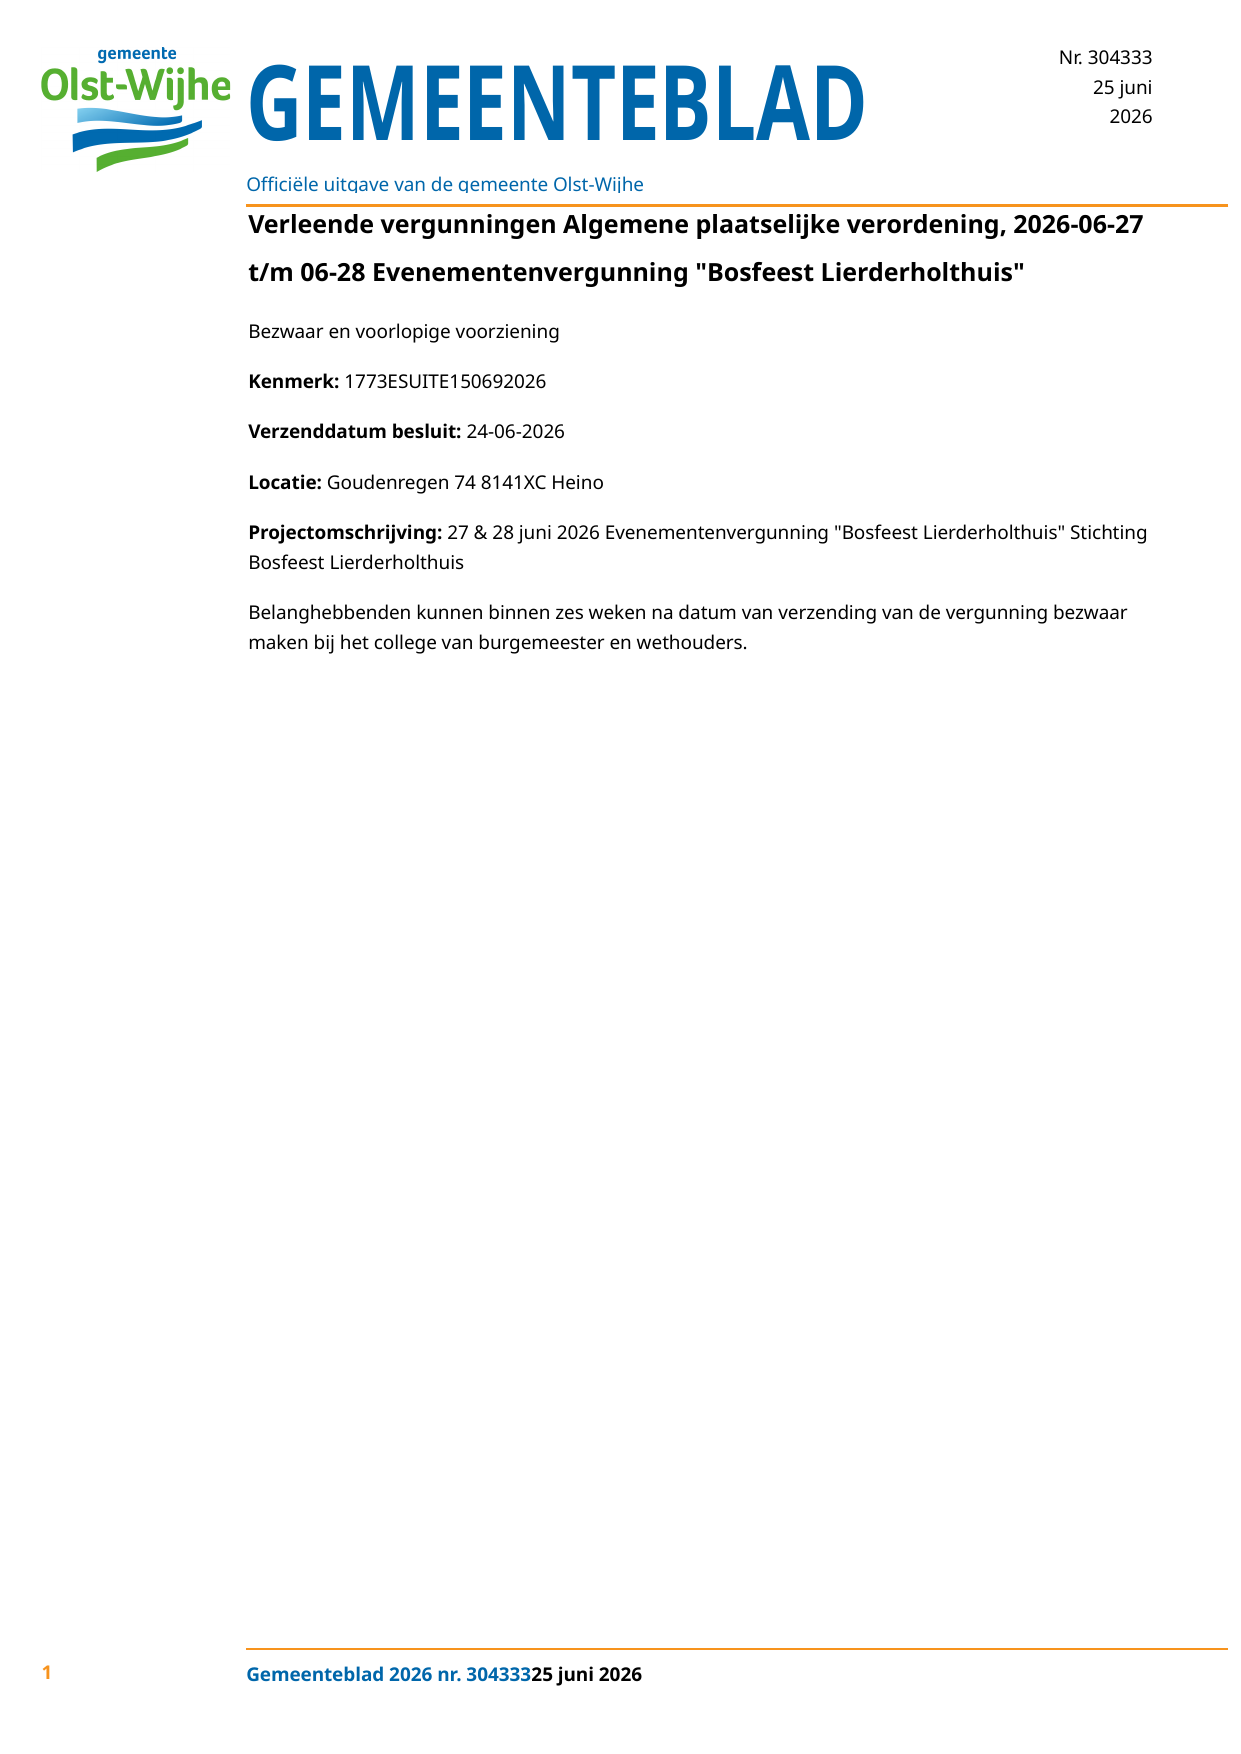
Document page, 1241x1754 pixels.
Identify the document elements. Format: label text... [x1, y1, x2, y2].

text Kenmerk: 1773ESUITE150692026 [248, 368, 1152, 394]
text Verleende vergunningen Algemene plaatselijke verordening, 2026-06-27 t/m 06-28 Evenementenvergunning "Bosfeest Lierderholthuis" [248, 207, 1152, 288]
text Belanghebbenden kunnen binnen zes weken na datum van verzending van de vergunning bezwaar maken bij het college van burgemeester en wethouders. [248, 599, 1152, 655]
text Projectomschrijving: 27 & 28 juni 2026 Evenementenvergunning "Bosfeest Lierderholthuis" Stichting Bosfeest Lierderholthuis [248, 519, 1152, 575]
picture [41, 47, 231, 172]
text Bezwaar en voorlopige voorziening [248, 318, 1152, 344]
text Verzenddatum besluit: 24-06-2026 [248, 419, 1152, 444]
text Locatie: Goudenregen 74 8141XC Heino [248, 469, 1152, 495]
